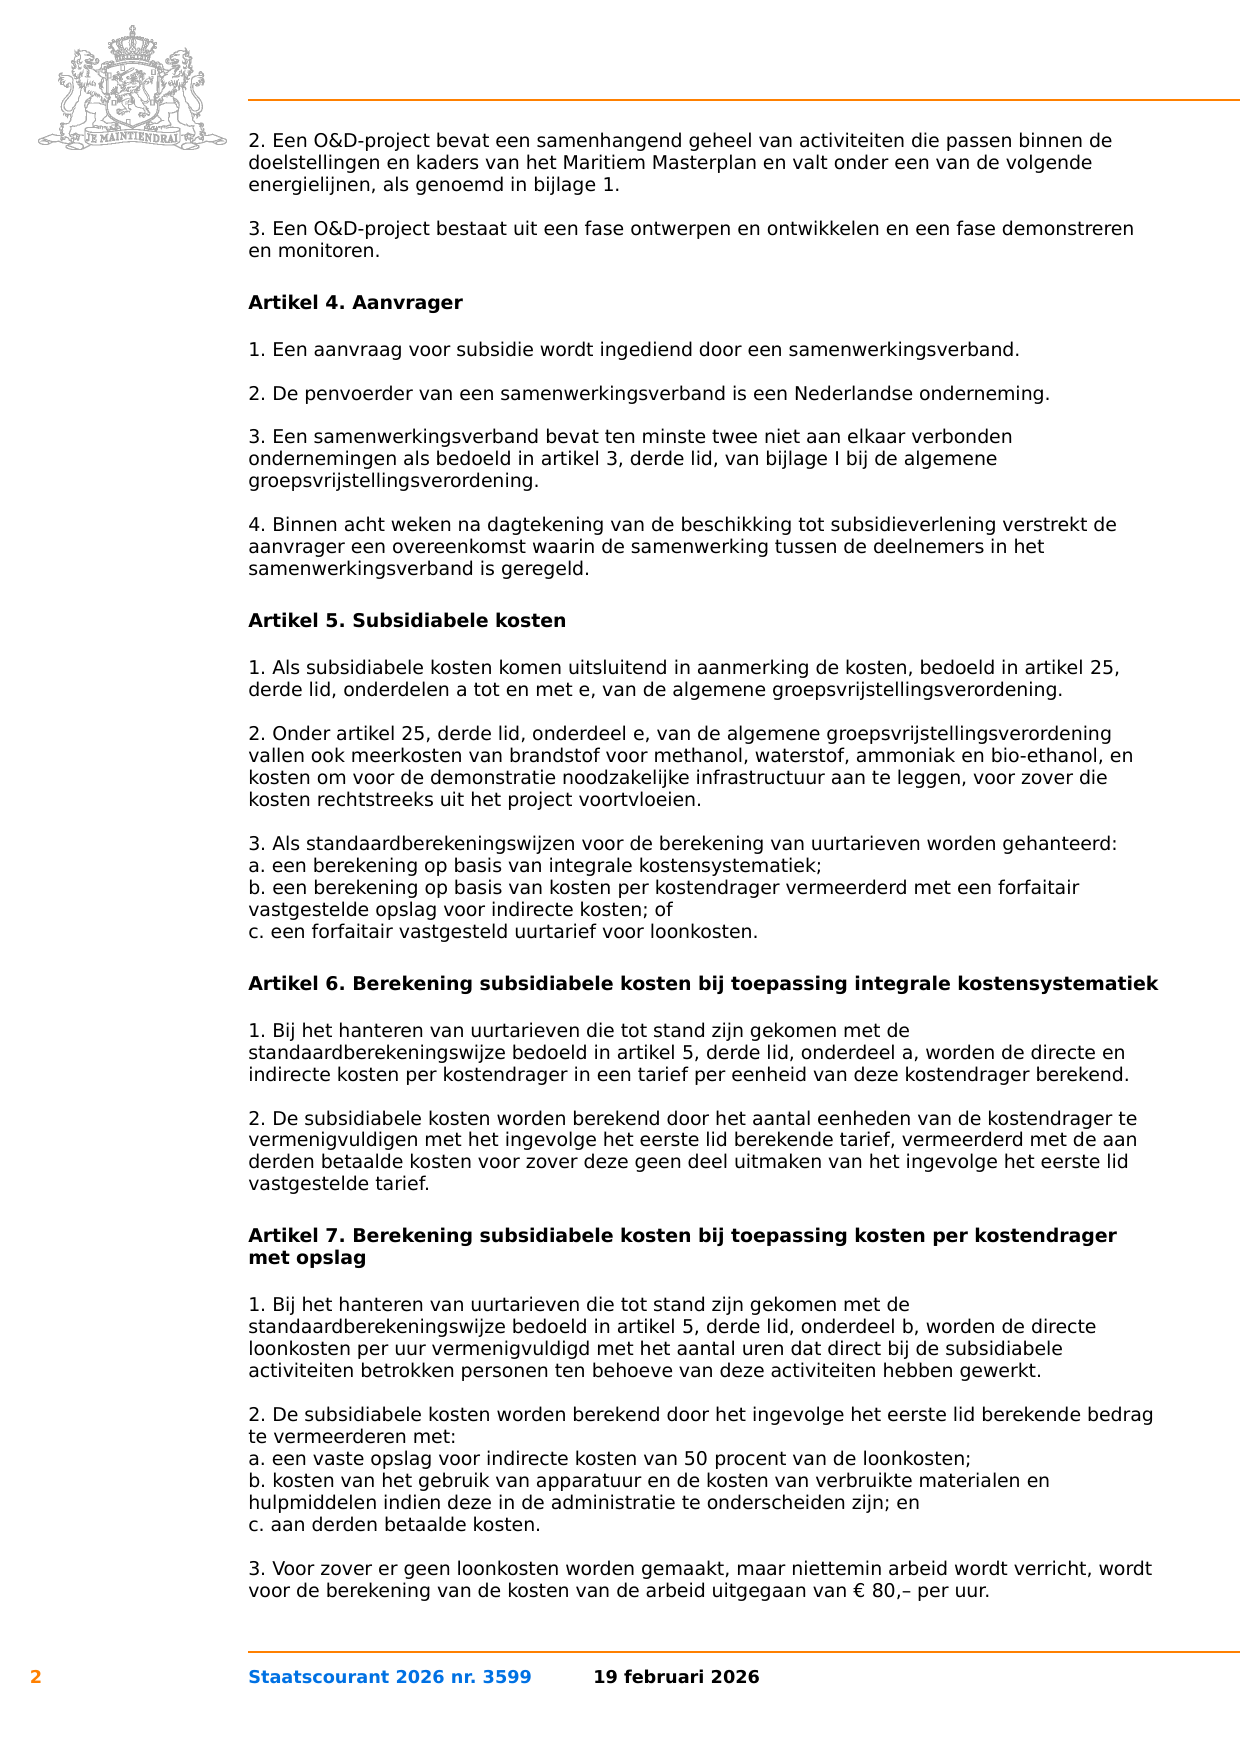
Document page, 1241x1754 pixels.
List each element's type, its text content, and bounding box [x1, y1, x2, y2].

text 2. De subsidiabele kosten worden berekend door het aantal eenheden van de kostendrager te vermenigvuldigen met het ingevolge het eerste lid berekende tarief, vermeerderd met de aan derden betaalde kosten voor zover deze geen deel uitmaken van het ingevolge het eerste lid vastgestelde tarief. [248, 1107, 1163, 1195]
text c. een forfaitair vastgesteld uurtarief voor loonkosten. [248, 921, 1163, 943]
picture [38, 25, 227, 150]
text 3. Een samenwerkingsverband bevat ten minste twee niet aan elkaar verbonden ondernemingen als bedoeld in artikel 3, derde lid, van bijlage I bij de algemene groepsvrijstellingsverordening. [248, 426, 1163, 492]
text 2. Onder artikel 25, derde lid, onderdeel e, van de algemene groepsvrijstellingsverordening vallen ook meerkosten van brandstof voor methanol, waterstof, ammoniak en bio-ethanol, en kosten om voor de demonstratie noodzakelijke infrastructuur aan te leggen, voor zover die kosten rechtstreeks uit het project voortvloeien. [248, 723, 1163, 811]
subtitle Artikel 5. Subsidiabele kosten [248, 610, 1163, 632]
text 2. De penvoerder van een samenwerkingsverband is een Nederlandse onderneming. [248, 382, 1163, 404]
text a. een vaste opslag voor indirecte kosten van 50 procent van de loonkosten; [248, 1448, 1163, 1470]
text 2. Een O&D-project bevat een samenhangend geheel van activiteiten die passen binnen de doelstellingen en kaders van het Maritiem Masterplan en valt onder een van de volgende energielijnen, als genoemd in bijlage 1. [248, 130, 1163, 196]
subtitle Artikel 4. Aanvrager [248, 292, 1163, 314]
text 1. Bij het hanteren van uurtarieven die tot stand zijn gekomen met de standaardberekeningswijze bedoeld in artikel 5, derde lid, onderdeel b, worden de directe loonkosten per uur vermenigvuldigd met het aantal uren dat direct bij de subsidiabele activiteiten betrokken personen ten behoeve van deze activiteiten hebben gewerkt. [248, 1294, 1163, 1382]
text b. kosten van het gebruik van apparatuur en de kosten van verbruikte materialen en hulpmiddelen indien deze in de administratie te onderscheiden zijn; en [248, 1470, 1163, 1514]
text c. aan derden betaalde kosten. [248, 1514, 1163, 1536]
text 2. De subsidiabele kosten worden berekend door het ingevolge het eerste lid berekende bedrag te vermeerderen met: [248, 1404, 1163, 1448]
subtitle Artikel 7. Berekening subsidiabele kosten bij toepassing kosten per kostendrager met opslag [248, 1225, 1163, 1269]
text 3. Als standaardberekeningswijzen voor de berekening van uurtarieven worden gehanteerd: [248, 833, 1163, 855]
text 1. Een aanvraag voor subsidie wordt ingediend door een samenwerkingsverband. [248, 339, 1163, 361]
text 1. Als subsidiabele kosten komen uitsluitend in aanmerking de kosten, bedoeld in artikel 25, derde lid, onderdelen a tot en met e, van de algemene groepsvrijstellingsverordening. [248, 657, 1163, 701]
text 3. Voor zover er geen loonkosten worden gemaakt, maar niettemin arbeid wordt verricht, wordt voor de berekening van de kosten van de arbeid uitgegaan van € 80,– per uur. [248, 1558, 1163, 1602]
text a. een berekening op basis van integrale kostensystematiek; [248, 855, 1163, 877]
text 1. Bij het hanteren van uurtarieven die tot stand zijn gekomen met de standaardberekeningswijze bedoeld in artikel 5, derde lid, onderdeel a, worden de directe en indirecte kosten per kostendrager in een tarief per eenheid van deze kostendrager berekend. [248, 1019, 1163, 1086]
text b. een berekening op basis van kosten per kostendrager vermeerderd met een forfaitair vastgestelde opslag voor indirecte kosten; of [248, 877, 1163, 921]
text 4. Binnen acht weken na dagtekening van de beschikking tot subsidieverlening verstrekt de aanvrager een overeenkomst waarin de samenwerking tussen de deelnemers in het samenwerkingsverband is geregeld. [248, 514, 1163, 580]
subtitle Artikel 6. Berekening subsidiabele kosten bij toepassing integrale kostensystematiek [248, 973, 1163, 994]
text 3. Een O&D-project bestaat uit een fase ontwerpen en ontwikkelen en een fase demonstreren en monitoren. [248, 218, 1163, 262]
